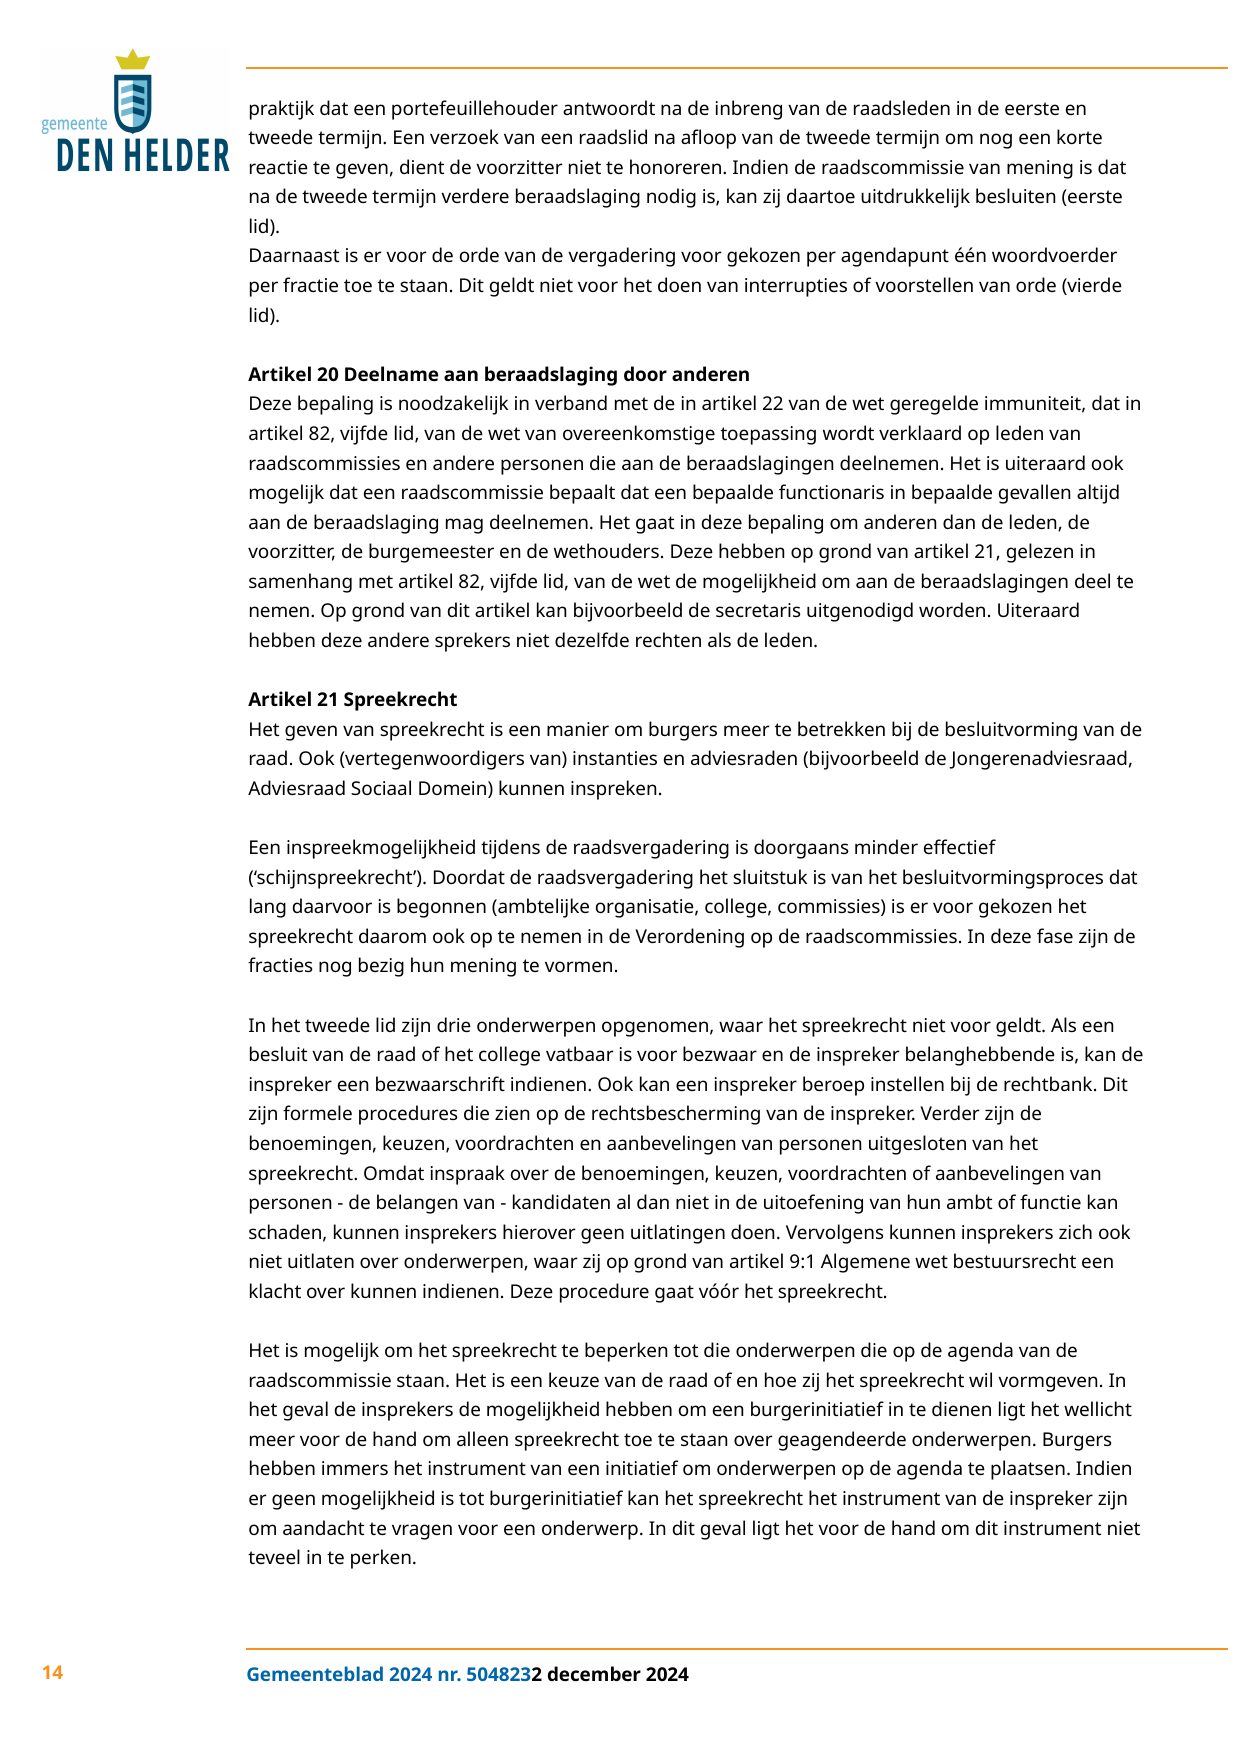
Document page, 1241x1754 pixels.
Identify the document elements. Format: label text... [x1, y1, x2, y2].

picture [182, 144, 187, 165]
text Het geven van spreekrecht is een manier om burgers meer te betrekken bij de besluitvorming van de raad. Ook (vertegenwoordigers van) instanties en adviesraden (bijvoorbeeld de Jongerenadviesraad, Adviesraad Sociaal Domein) kunnen inspreken. [248, 716, 1152, 801]
picture [63, 144, 68, 165]
text praktijk dat een portefeuillehouder antwoordt na de inbreng van de raadsleden in de eerste en tweede termijn. Een verzoek van een raadslid na afloop van de tweede termijn om nog een korte reactie te geven, dient de voorzitter niet te honoreren. Indien de raadscommissie van mening is dat na de tweede termijn verdere beraadslaging nodig is, kan zij daartoe uitdrukkelijk besluiten (eerste lid). [248, 95, 1152, 239]
text Daarnaast is er voor de orde van de vergadering voor gekozen per agendapunt één woordvoerder per fractie toe te staan. Dit geldt niet voor het doen van interrupties of voorstellen van orde (vierde lid). [248, 243, 1152, 328]
picture [41, 47, 231, 172]
text Deze bepaling is noodzakelijk in verband met de in artikel 22 van de wet geregelde immuniteit, dat in artikel 82, vijfde lid, van de wet van overeenkomstige toepassing wordt verklaard op leden van raadscommissies en andere personen die aan de beraadslagingen deelnemen. Het is uiteraard ook mogelijk dat een raadscommissie bepaalt dat een bepaalde functionaris in bepaalde gevallen altijd aan de beraadslaging mag deelnemen. Het gaat in deze bepaling om anderen dan de leden, de voorzitter, de burgemeester en de wethouders. Deze hebben op grond van artikel 21, gelezen in samenhang met artikel 82, vijfde lid, van de wet de mogelijkheid om aan de beraadslagingen deel te nemen. Op grond van dit artikel kan bijvoorbeeld de secretaris uitgenodigd worden. Uiteraard hebben deze andere sprekers niet dezelfde rechten als de leden. [248, 391, 1152, 653]
text Een inspreekmogelijkheid tijdens de raadsvergadering is doorgaans minder effectief (‘schijnspreekrecht’). Doordat de raadsvergadering het sluitstuk is van het besluitvormingsproces dat lang daarvoor is begonnen (ambtelijke organisatie, college, commissies) is er voor gekozen het spreekrecht daarom ook op te nemen in de Verordening op de raadscommissies. In deze fase zijn de fracties nog bezig hun mening te vormen. [248, 834, 1152, 978]
picture [220, 160, 224, 172]
text In het tweede lid zijn drie onderwerpen opgenomen, waar het spreekrecht niet voor geldt. Als een besluit van de raad of het college vatbaar is voor bezwaar en de inspreker belanghebbende is, kan de inspreker een bezwaarschrift indienen. Ook kan een inspreker beroep instellen bij de rechtbank. Dit zijn formele procedures die zien op de rechtsbescherming van de inspreker. Verder zijn de benoemingen, keuzen, voordrachten en aanbevelingen van personen uitgesloten van het spreekrecht. Omdat inspraak over de benoemingen, keuzen, voordrachten of aanbevelingen van personen - de belangen van - kandidaten al dan niet in de uitoefening van hun ambt of functie kan schaden, kunnen insprekers hierover geen uitlatingen doen. Vervolgens kunnen insprekers zich ook niet uitlaten over onderwerpen, waar zij op grond van artikel 9:1 Algemene wet bestuursrecht een klacht over kunnen indienen. Deze procedure gaat vóór het spreekrecht. [248, 1012, 1152, 1304]
text Het is mogelijk om het spreekrecht te beperken tot die onderwerpen die op de agenda van de raadscommissie staan. Het is een keuze van de raad of en hoe zij het spreekrecht wil vormgeven. In het geval de insprekers de mogelijkheid hebben om een burgerinitiatief in te dienen ligt het wellicht meer voor de hand om alleen spreekrecht toe te staan over geagendeerde onderwerpen. Burgers hebben immers het instrument van een initiatief om onderwerpen op de agenda te plaatsen. Indien er geen mogelijkheid is tot burgerinitiatief kan het spreekrecht het instrument van de inspreker zijn om aandacht te vragen voor een onderwerp. In dit geval ligt het voor de hand om dit instrument niet teveel in te perken. [248, 1337, 1152, 1570]
text Artikel 20 Deelname aan beraadslaging door anderen [248, 361, 1152, 387]
picture [100, 154, 106, 172]
text Artikel 21 Spreekrecht [248, 686, 1152, 712]
picture [130, 157, 135, 172]
